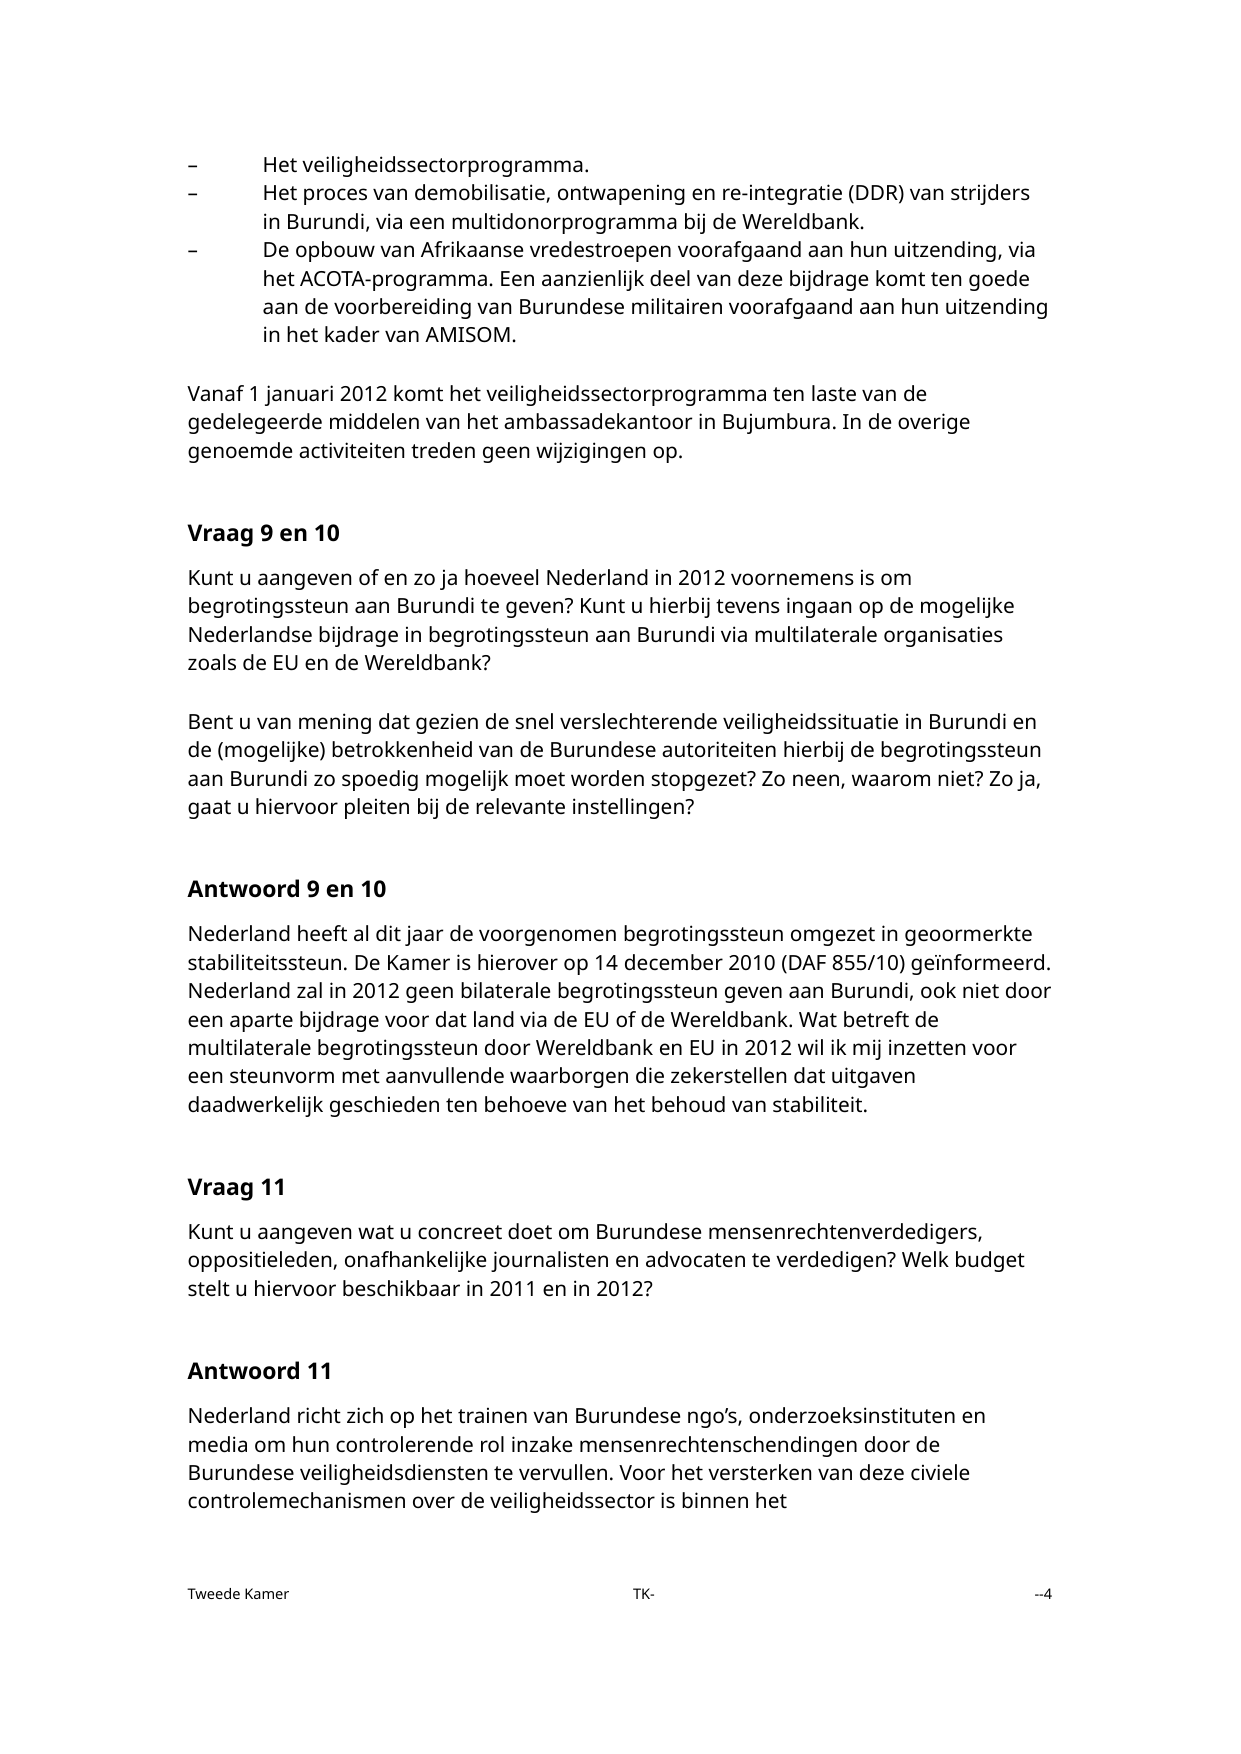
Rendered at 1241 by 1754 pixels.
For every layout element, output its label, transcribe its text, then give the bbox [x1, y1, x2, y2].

subtitle Vraag 9 en 10 [187, 517, 1053, 548]
text Nederland heeft al dit jaar de voorgenomen begrotingssteun omgezet in geoormerkte stabiliteitssteun. De Kamer is hierover op 14 december 2010 (DAF 855/10) geïnformeerd. Nederland zal in 2012 geen bilaterale begrotingssteun geven aan Burundi, ook niet door een aparte bijdrage voor dat land via de EU of de Wereldbank. Wat betreft de multilaterale begrotingssteun door Wereldbank en EU in 2012 wil ik mij inzetten voor een steunvorm met aanvullende waarborgen die zekerstellen dat uitgaven daadwerkelijk geschieden ten behoeve van het behoud van stabiliteit. [187, 919, 1053, 1118]
text Bent u van mening dat gezien de snel verslechterende veiligheidssituatie in Burundi en de (mogelijke) betrokkenheid van de Burundese autoriteiten hierbij de begrotingssteun aan Burundi zo spoedig mogelijk moet worden stopgezet? Zo neen, waarom niet? Zo ja, gaat u hiervoor pleiten bij de relevante instellingen? [187, 707, 1053, 821]
list De opbouw van Afrikaanse vredestroepen voorafgaand aan hun uitzending, via het ACOTA-programma. Een aanzienlijk deel van deze bijdrage komt ten goede aan de voorbereiding van Burundese militairen voorafgaand aan hun uitzending in het kader van AMISOM. [187, 235, 1053, 349]
list Het veiligheidssectorprogramma. [187, 150, 1053, 178]
text Vanaf 1 januari 2012 komt het veiligheidssectorprogramma ten laste van de gedelegeerde middelen van het ambassadekantoor in Bujumbura. In de overige genoemde activiteiten treden geen wijzigingen op. [187, 379, 1053, 464]
text Kunt u aangeven of en zo ja hoeveel Nederland in 2012 voornemens is om begrotingssteun aan Burundi te geven? Kunt u hierbij tevens ingaan op de mogelijke Nederlandse bijdrage in begrotingssteun aan Burundi via multilaterale organisaties zoals de EU en de Wereldbank? [187, 563, 1053, 677]
list Het proces van demobilisatie, ontwapening en re-integratie (DDR) van strijders in Burundi, via een multidonorprogramma bij de Wereldbank. [187, 178, 1053, 235]
text Nederland richt zich op het trainen van Burundese ngo’s, onderzoeksinstituten en media om hun controlerende rol inzake mensenrechtenschendingen door de Burundese veiligheidsdiensten te vervullen. Voor het versterken van deze civiele controlemechanismen over de veiligheidssector is binnen het [187, 1401, 1053, 1515]
subtitle Antwoord 11 [187, 1355, 1053, 1386]
subtitle Vraag 11 [187, 1171, 1053, 1202]
subtitle Antwoord 9 en 10 [187, 873, 1053, 904]
text Kunt u aangeven wat u concreet doet om Burundese mensenrechtenverdedigers, oppositieleden, onafhankelijke journalisten en advocaten te verdedigen? Welk budget stelt u hiervoor beschikbaar in 2011 en in 2012? [187, 1217, 1053, 1302]
